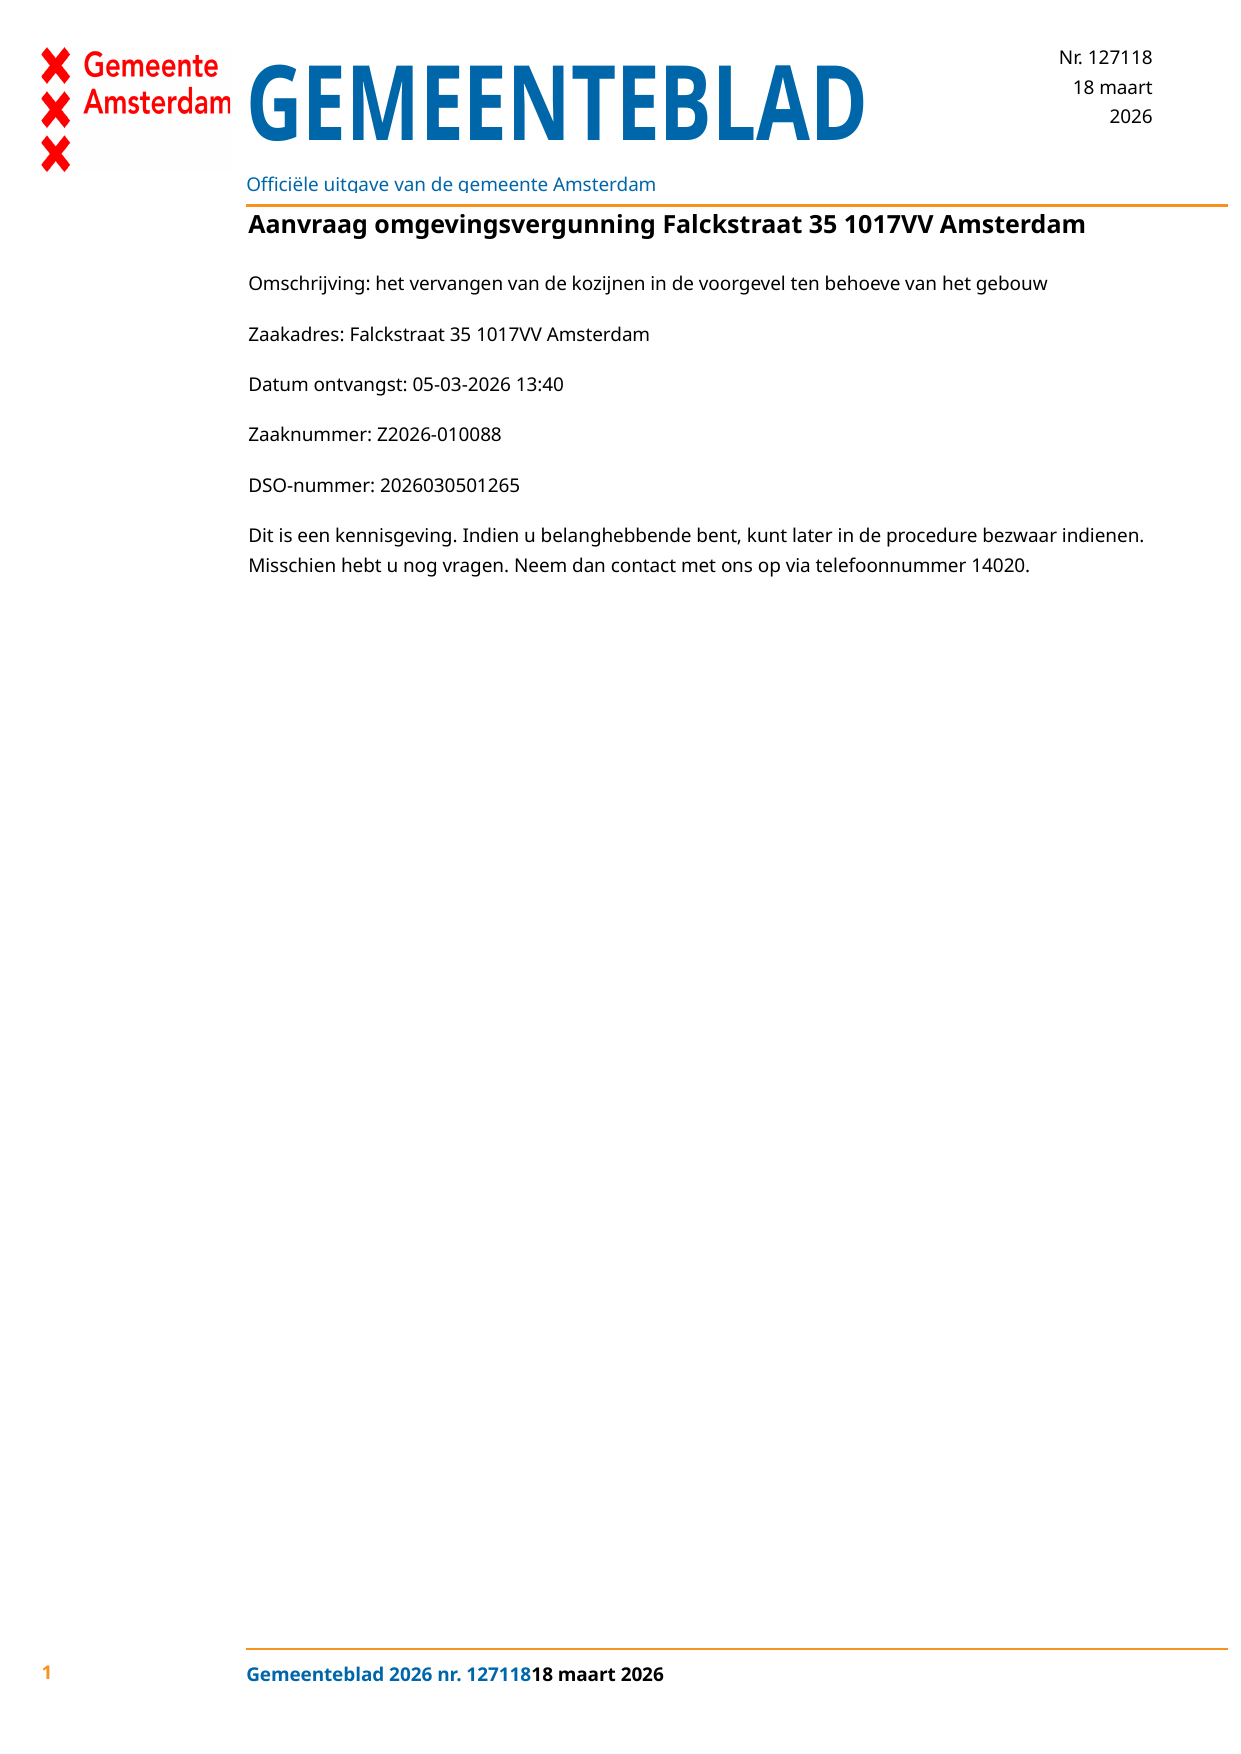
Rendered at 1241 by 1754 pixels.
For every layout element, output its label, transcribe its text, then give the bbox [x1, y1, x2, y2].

text Omschrijving: het vervangen van de kozijnen in de voorgevel ten behoeve van het gebouw [248, 270, 1152, 296]
text Zaaknummer: Z2026-010088 [248, 422, 1152, 447]
text Datum ontvangst: 05-03-2026 13:40 [248, 371, 1152, 397]
text DSO-nummer: 2026030501265 [248, 472, 1152, 498]
picture [41, 47, 231, 172]
text Aanvraag omgevingsvergunning Falckstraat 35 1017VV Amsterdam [248, 207, 1152, 241]
text Zaakadres: Falckstraat 35 1017VV Amsterdam [248, 321, 1152, 346]
text Dit is een kennisgeving. Indien u belanghebbende bent, kunt later in de procedure bezwaar indienen. Misschien hebt u nog vragen. Neem dan contact met ons op via telefoonnummer 14020. [248, 522, 1152, 578]
